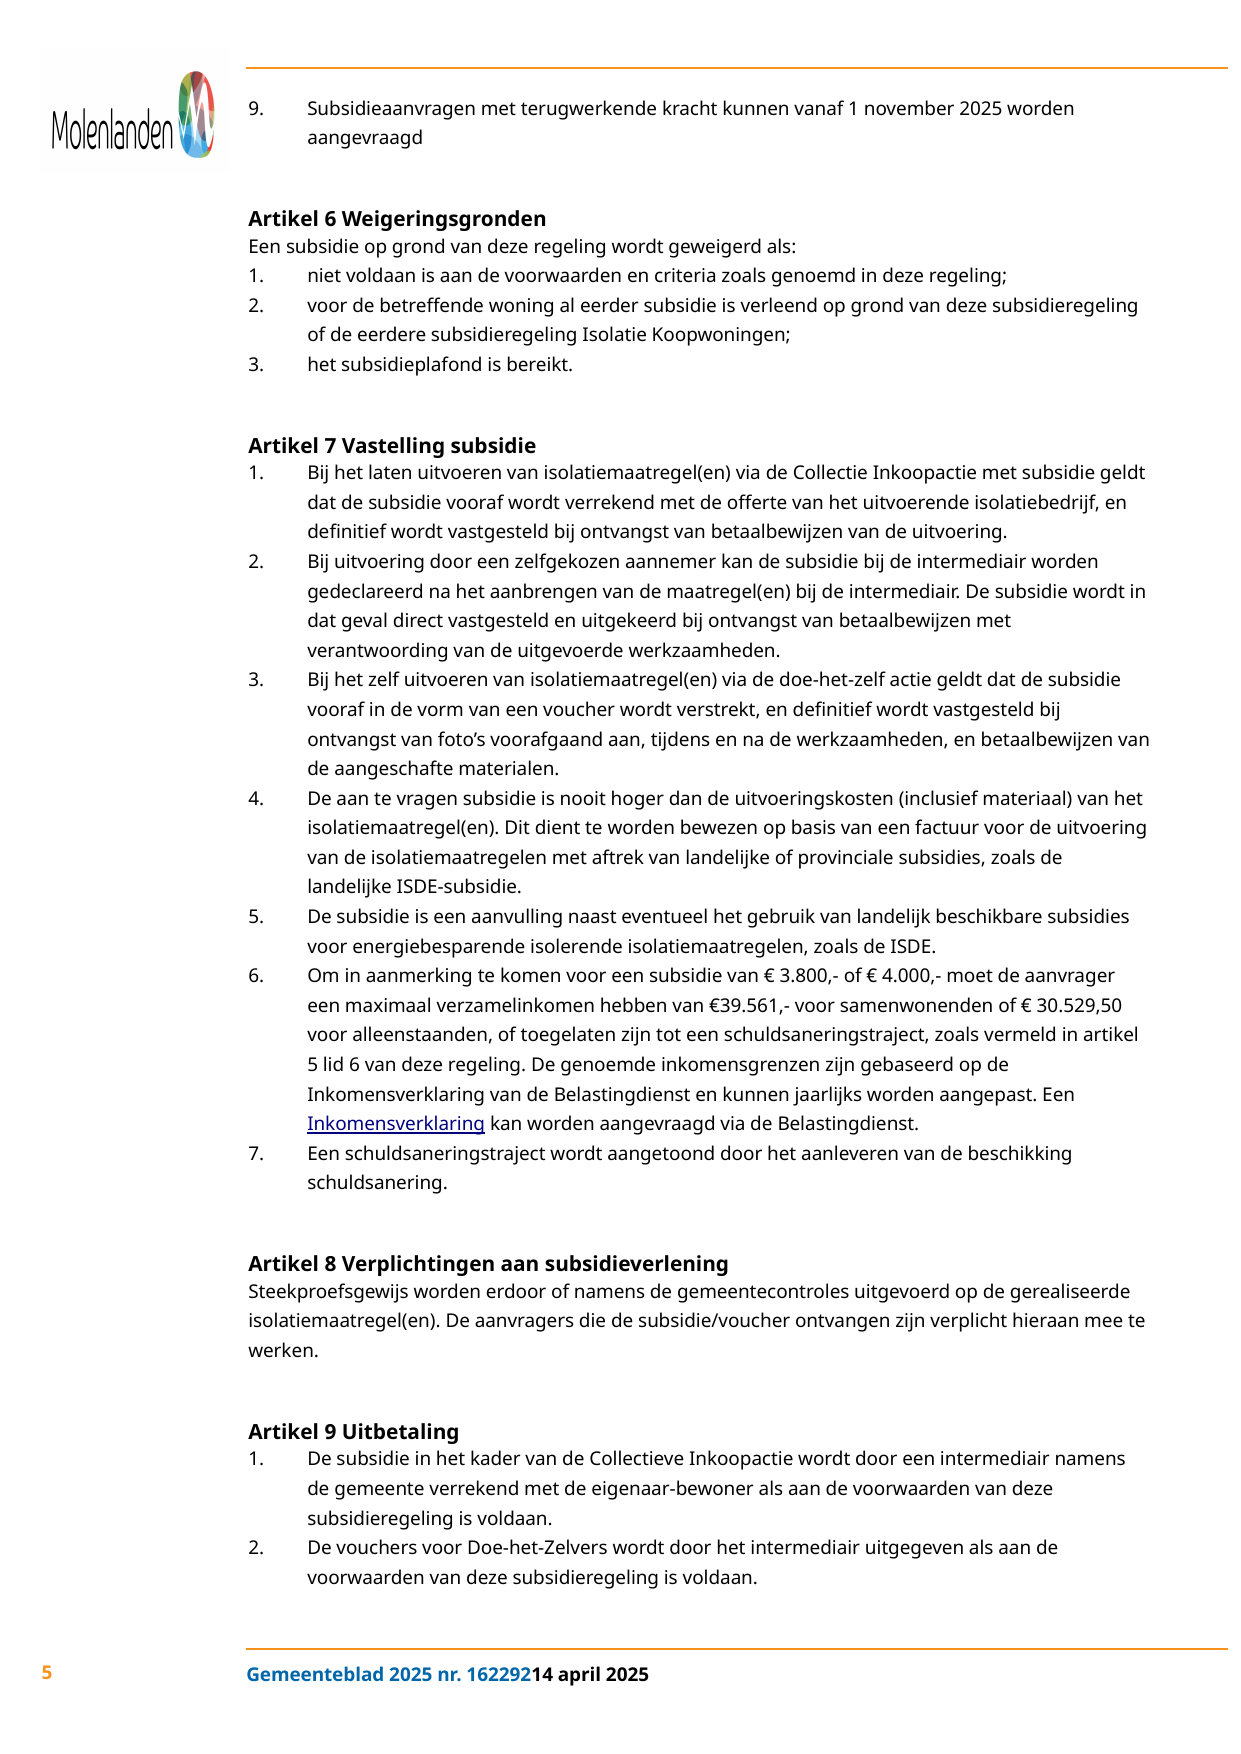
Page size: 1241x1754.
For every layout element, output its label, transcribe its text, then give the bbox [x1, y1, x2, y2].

list niet voldaan is aan de voorwaarden en criteria zoals genoemd in deze regeling; [248, 262, 1152, 288]
text Artikel 8 Verplichtingen aan subsidieverlening [248, 1249, 1152, 1278]
list Bij het zelf uitvoeren van isolatiemaatregel(en) via de doe-het-zelf actie geldt dat de subsidie vooraf in de vorm van een voucher wordt verstrekt, en definitief wordt vastgesteld bij ontvangst van foto’s voorafgaand aan, tijdens en na de werkzaamheden, en betaalbewijzen van de aangeschafte materialen. [248, 667, 1152, 781]
text Artikel 6 Weigeringsgronden [248, 204, 1152, 233]
list voor de betreffende woning al eerder subsidie is verleend op grond van deze subsidieregeling of de eerdere subsidieregeling Isolatie Koopwoningen; [248, 292, 1152, 347]
text Artikel 9 Uitbetaling [248, 1417, 1152, 1446]
list Subsidieaanvragen met terugwerkende kracht kunnen vanaf 1 november 2025 worden aangevraagd [248, 95, 1152, 150]
text Artikel 7 Vastelling subsidie [248, 431, 1152, 459]
list De aan te vragen subsidie is nooit hoger dan de uitvoeringskosten (inclusief materiaal) van het isolatiemaatregel(en). Dit dient te worden bewezen op basis van een factuur voor de uitvoering van de isolatiemaatregelen met aftrek van landelijke of provinciale subsidies, zoals de landelijke ISDE-subsidie. [248, 785, 1152, 899]
list Een schuldsaneringstraject wordt aangetoond door het aanleveren van de beschikking schuldsanering. [248, 1140, 1152, 1195]
list De vouchers voor Doe-het-Zelvers wordt door het intermediair uitgegeven als aan de voorwaarden van deze subsidieregeling is voldaan. [248, 1534, 1152, 1590]
list Om in aanmerking te komen voor een subsidie van € 3.800,- of € 4.000,- moet de aanvrager een maximaal verzamelinkomen hebben van €39.561,- voor samenwonenden of € 30.529,50 voor alleenstaanden, of toegelaten zijn tot een schuldsaneringstraject, zoals vermeld in artikel 5 lid 6 van deze regeling. De genoemde inkomensgrenzen zijn gebaseerd op de Inkomensverklaring van de Belastingdienst en kunnen jaarlijks worden aangepast. Een Inkomensverklaring kan worden aangevraagd via de Belastingdienst. [248, 962, 1152, 1136]
list het subsidieplafond is bereikt. [248, 351, 1152, 377]
list De subsidie in het kader van de Collectieve Inkoopactie wordt door een intermediair namens de gemeente verrekend met de eigenaar-bewoner als aan de voorwaarden van deze subsidieregeling is voldaan. [248, 1446, 1152, 1531]
list Bij het laten uitvoeren van isolatiemaatregel(en) via de Collectie Inkoopactie met subsidie geldt dat de subsidie vooraf wordt verrekend met de offerte van het uitvoerende isolatiebedrijf, en definitief wordt vastgesteld bij ontvangst van betaalbewijzen van de uitvoering. [248, 459, 1152, 544]
picture [41, 47, 231, 172]
list Bij uitvoering door een zelfgekozen aannemer kan de subsidie bij de intermediair worden gedeclareerd na het aanbrengen van de maatregel(en) bij de intermediair. De subsidie wordt in dat geval direct vastgesteld en uitgekeerd bij ontvangst van betaalbewijzen met verantwoording van de uitgevoerde werkzaamheden. [248, 548, 1152, 663]
text Een subsidie op grond van deze regeling wordt geweigerd als: [248, 233, 1152, 258]
text Steekproefsgewijs worden erdoor of namens de gemeentecontroles uitgevoerd op de gerealiseerde isolatiemaatregel(en). De aanvragers die de subsidie/voucher ontvangen zijn verplicht hieraan mee te werken. [248, 1278, 1152, 1363]
list De subsidie is een aanvulling naast eventueel het gebruik van landelijk beschikbare subsidies voor energiebesparende isolerende isolatiemaatregelen, zoals de ISDE. [248, 903, 1152, 959]
